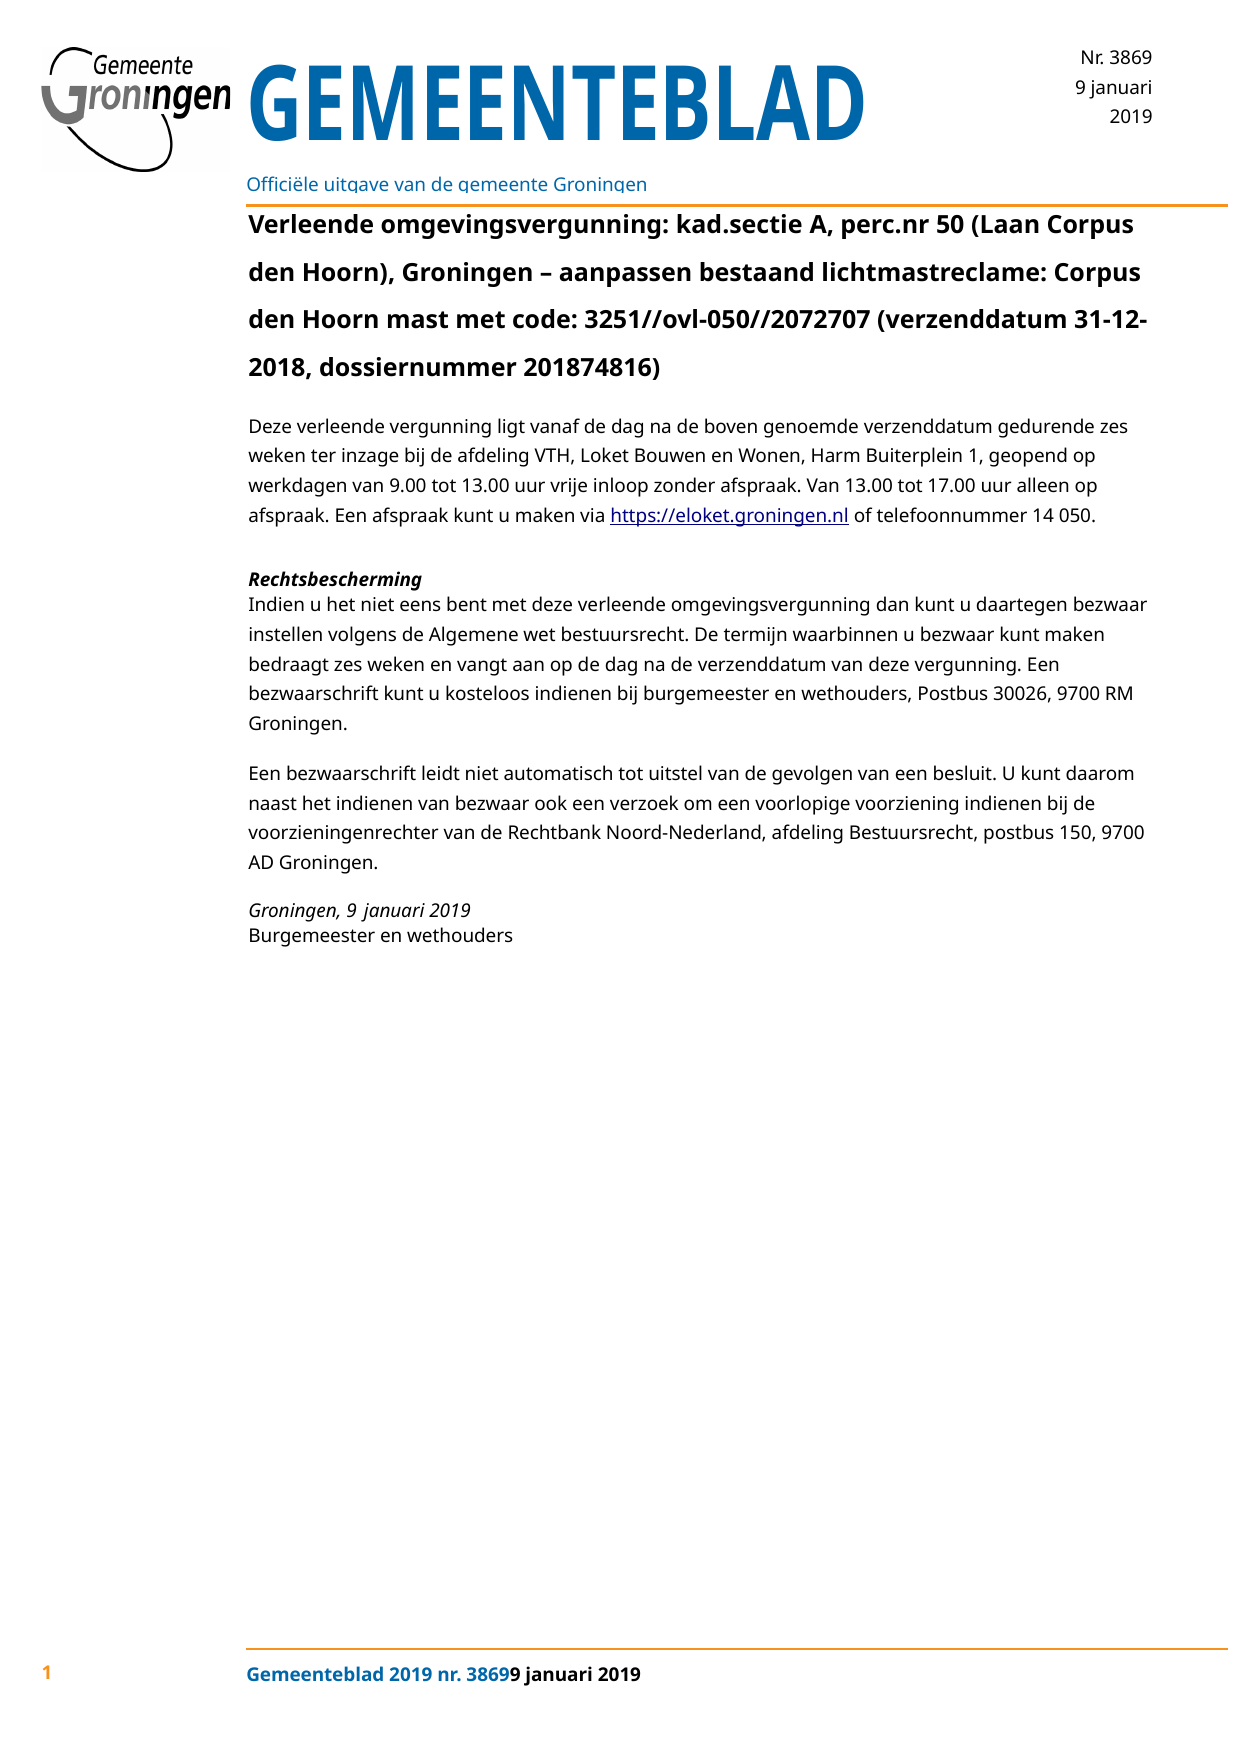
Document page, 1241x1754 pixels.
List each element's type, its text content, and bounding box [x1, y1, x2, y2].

text Burgemeester en wethouders [248, 923, 1152, 948]
text Een bezwaarschrift leidt niet automatisch tot uitstel van de gevolgen van een besluit. U kunt daarom naast het indienen van bezwaar ook een verzoek om een voorlopige voorziening indienen bij de voorzieningenrechter van de Rechtbank Noord-Nederland, afdeling Bestuursrecht, postbus 150, 9700 AD Groningen. [248, 760, 1152, 875]
text Verleende omgevingsvergunning: kad.sectie A, perc.nr 50 (Laan Corpus den Hoorn), Groningen – aanpassen bestaand lichtmastreclame: Corpus den Hoorn mast met code: 3251//ovl-050//2072707 (verzenddatum 31-12-2018, dossiernummer 201874816) [248, 207, 1152, 384]
text Rechtsbescherming [248, 566, 1152, 592]
text Deze verleende vergunning ligt vanaf de dag na de boven genoemde verzenddatum gedurende zes weken ter inzage bij de afdeling VTH, Loket Bouwen en Wonen, Harm Buiterplein 1, geopend op werkdagen van 9.00 tot 13.00 uur vrije inloop zonder afspraak. Van 13.00 tot 17.00 uur alleen op afspraak. Een afspraak kunt u maken via https://eloket.groningen.nl of telefoonnummer 14 050. [248, 413, 1152, 528]
picture [41, 47, 231, 172]
text Indien u het niet eens bent met deze verleende omgevingsvergunning dan kunt u daartegen bezwaar instellen volgens de Algemene wet bestuursrecht. De termijn waarbinnen u bezwaar kunt maken bedraagt zes weken en vangt aan op de dag na de verzenddatum van deze vergunning. Een bezwaarschrift kunt u kosteloos indienen bij burgemeester en wethouders, Postbus 30026, 9700 RM Groningen. [248, 592, 1152, 736]
text Groningen, 9 januari 2019 [248, 897, 1152, 923]
